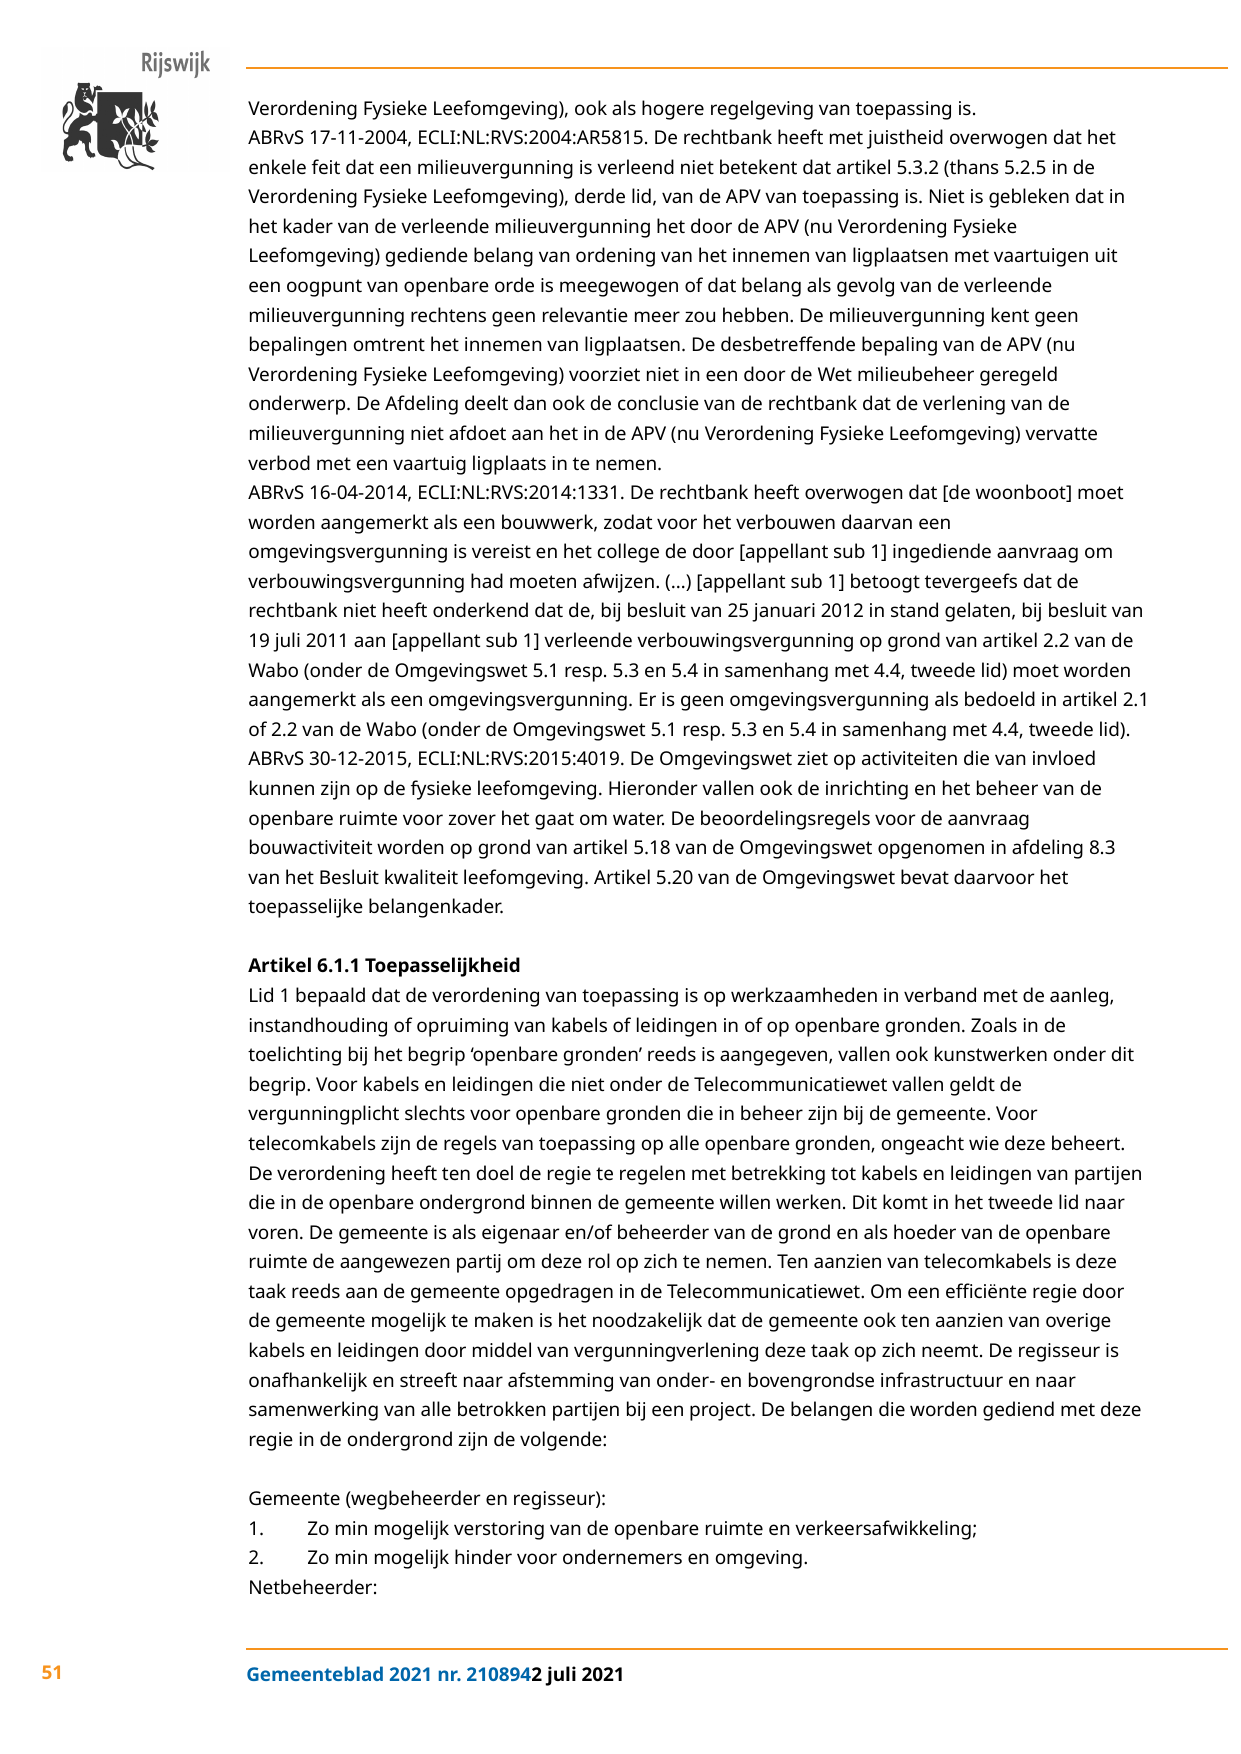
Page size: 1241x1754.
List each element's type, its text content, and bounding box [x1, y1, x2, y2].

list Zo min mogelijk verstoring van de openbare ruimte en verkeersafwikkeling; [248, 1515, 1152, 1541]
text Netbeheerder: [248, 1574, 1152, 1600]
text Verordening Fysieke Leefomgeving), ook als hogere regelgeving van toepassing is. [248, 95, 1152, 121]
picture [41, 47, 231, 172]
text Gemeente (wegbeheerder en regisseur): [248, 1485, 1152, 1511]
text ABRvS 17-11-2004, ECLI:NL:RVS:2004:AR5815. De rechtbank heeft met juistheid overwogen dat het enkele feit dat een milieuvergunning is verleend niet betekent dat artikel 5.3.2 (thans 5.2.5 in de Verordening Fysieke Leefomgeving), derde lid, van de APV van toepassing is. Niet is gebleken dat in het kader van de verleende milieuvergunning het door de APV (nu Verordening Fysieke Leefomgeving) gediende belang van ordening van het innemen van ligplaatsen met vaartuigen uit een oogpunt van openbare orde is meegewogen of dat belang als gevolg van de verleende milieuvergunning rechtens geen relevantie meer zou hebben. De milieuvergunning kent geen bepalingen omtrent het innemen van ligplaatsen. De desbetreffende bepaling van de APV (nu Verordening Fysieke Leefomgeving) voorziet niet in een door de Wet milieubeheer geregeld onderwerp. De Afdeling deelt dan ook de conclusie van de rechtbank dat de verlening van de milieuvergunning niet afdoet aan het in de APV (nu Verordening Fysieke Leefomgeving) vervatte verbod met een vaartuig ligplaats in te nemen. [248, 124, 1152, 476]
text De verordening heeft ten doel de regie te regelen met betrekking tot kabels en leidingen van partijen die in de openbare ondergrond binnen de gemeente willen werken. Dit komt in het tweede lid naar voren. De gemeente is als eigenaar en/of beheerder van de grond en als hoeder van de openbare ruimte de aangewezen partij om deze rol op zich te nemen. Ten aanzien van telecomkabels is deze taak reeds aan de gemeente opgedragen in de Telecommunicatiewet. Om een efficiënte regie door de gemeente mogelijk te maken is het noodzakelijk dat de gemeente ook ten aanzien van overige kabels en leidingen door middel van vergunningverlening deze taak op zich neemt. De regisseur is onafhankelijk en streeft naar afstemming van onder- en bovengrondse infrastructuur en naar samenwerking van alle betrokken partijen bij een project. De belangen die worden gediend met deze regie in de ondergrond zijn de volgende: [248, 1160, 1152, 1452]
list Zo min mogelijk hinder voor ondernemers en omgeving. [248, 1544, 1152, 1570]
text Lid 1 bepaald dat de verordening van toepassing is op werkzaamheden in verband met de aanleg, instandhouding of opruiming van kabels of leidingen in of op openbare gronden. Zoals in de toelichting bij het begrip ‘openbare gronden’ reeds is aangegeven, vallen ook kunstwerken onder dit begrip. Voor kabels en leidingen die niet onder de Telecommunicatiewet vallen geldt de vergunningplicht slechts voor openbare gronden die in beheer zijn bij de gemeente. Voor telecomkabels zijn de regels van toepassing op alle openbare gronden, ongeacht wie deze beheert. [248, 982, 1152, 1156]
text Artikel 6.1.1 Toepasselijkheid [248, 953, 1152, 978]
text ABRvS 16-04-2014, ECLI:NL:RVS:2014:1331. De rechtbank heeft overwogen dat [de woonboot] moet worden aangemerkt als een bouwwerk, zodat voor het verbouwen daarvan een omgevingsvergunning is vereist en het college de door [appellant sub 1] ingediende aanvraag om verbouwingsvergunning had moeten afwijzen. (…) [appellant sub 1] betoogt tevergeefs dat de rechtbank niet heeft onderkend dat de, bij besluit van 25 januari 2012 in stand gelaten, bij besluit van 19 juli 2011 aan [appellant sub 1] verleende verbouwingsvergunning op grond van artikel 2.2 van de Wabo (onder de Omgevingswet 5.1 resp. 5.3 en 5.4 in samenhang met 4.4, tweede lid) moet worden aangemerkt als een omgevingsvergunning. Er is geen omgevingsvergunning als bedoeld in artikel 2.1 of 2.2 van de Wabo (onder de Omgevingswet 5.1 resp. 5.3 en 5.4 in samenhang met 4.4, tweede lid). [248, 479, 1152, 742]
text ABRvS 30-12-2015, ECLI:NL:RVS:2015:4019. De Omgevingswet ziet op activiteiten die van invloed kunnen zijn op de fysieke leefomgeving. Hieronder vallen ook de inrichting en het beheer van de openbare ruimte voor zover het gaat om water. De beoordelingsregels voor de aanvraag bouwactiviteit worden op grond van artikel 5.18 van de Omgevingswet opgenomen in afdeling 8.3 van het Besluit kwaliteit leefomgeving. Artikel 5.20 van de Omgevingswet bevat daarvoor het toepasselijke belangenkader. [248, 746, 1152, 919]
